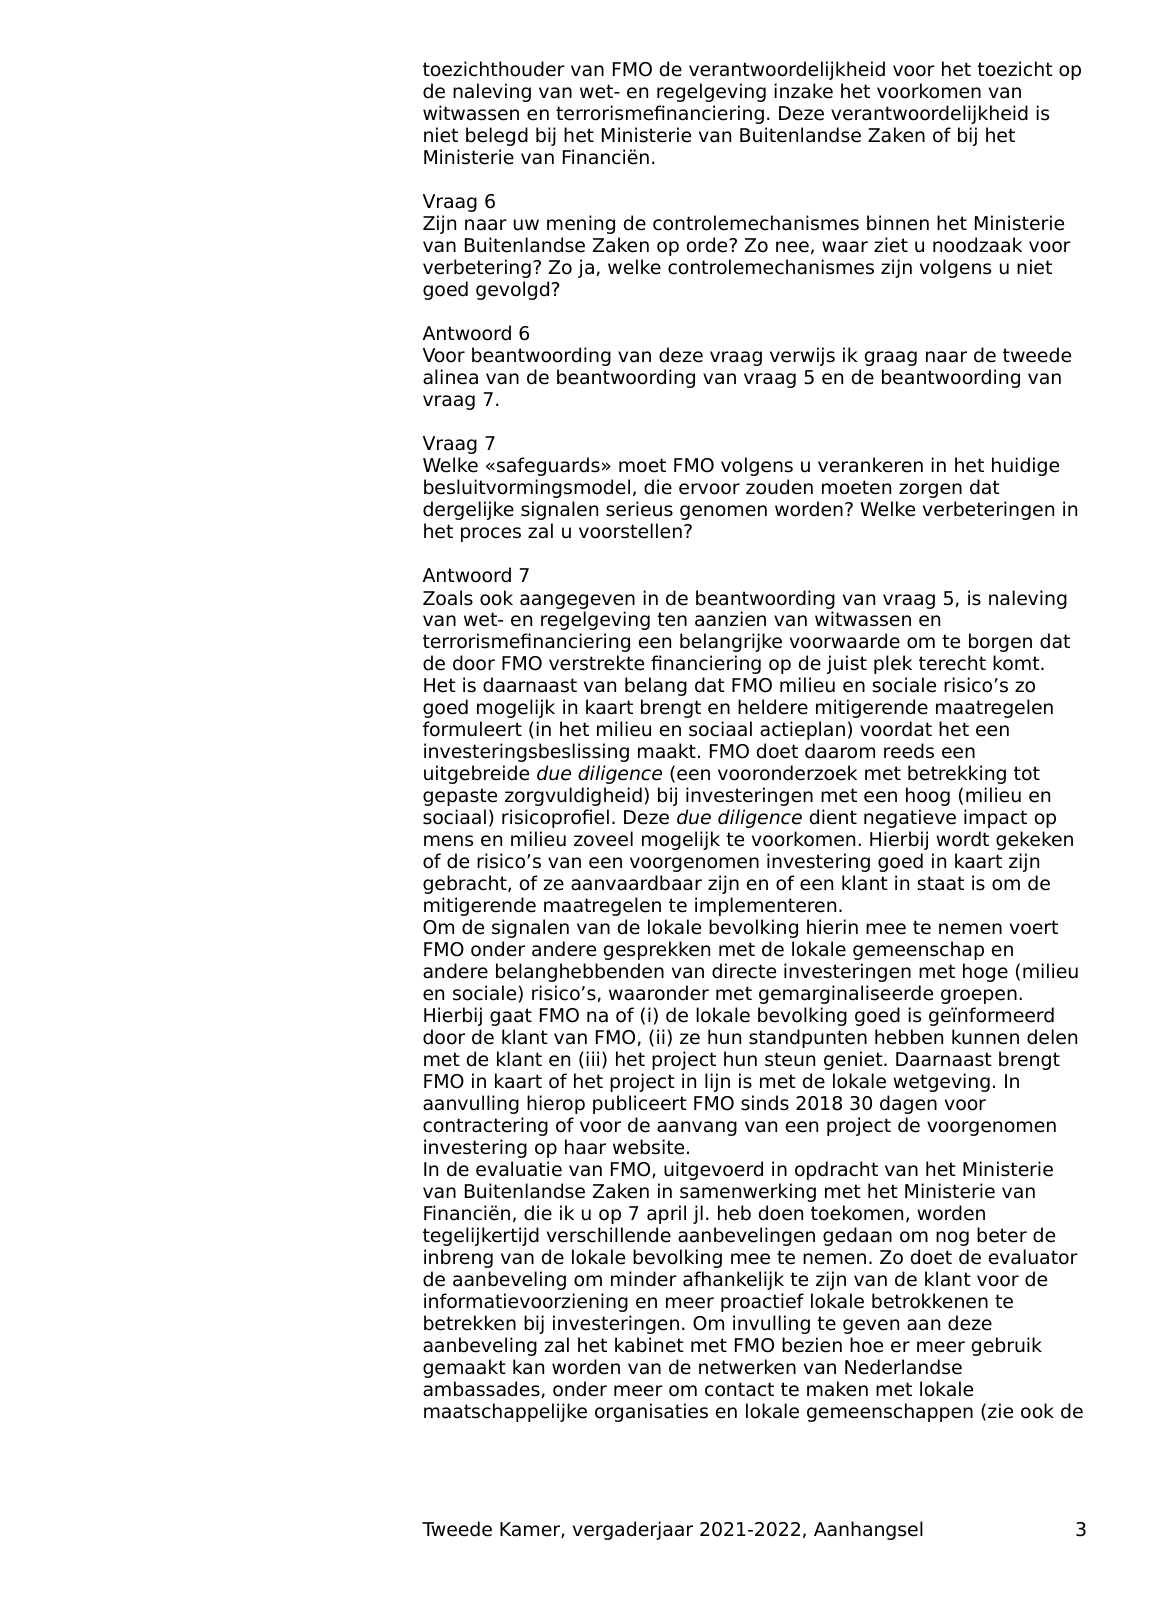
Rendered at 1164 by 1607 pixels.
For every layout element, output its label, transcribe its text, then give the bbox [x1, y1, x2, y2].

text Vraag 7 [422, 433, 1087, 455]
text Zoals ook aangegeven in de beantwoording van vraag 5, is naleving van wet- en regelgeving ten aanzien van witwassen en terrorismefinanciering een belangrijke voorwaarde om te borgen dat de door FMO verstrekte financiering op de juist plek terecht komt. [422, 587, 1087, 675]
text Zijn naar uw mening de controlemechanismes binnen het Ministerie van Buitenlandse Zaken op orde? Zo nee, waar ziet u noodzaak voor verbetering? Zo ja, welke controlemechanismes zijn volgens u niet goed gevolgd? [422, 213, 1087, 301]
text Vraag 6 [422, 191, 1087, 213]
text Antwoord 7 [422, 565, 1087, 587]
text Om de signalen van de lokale bevolking hierin mee te nemen voert FMO onder andere gesprekken met de lokale gemeenschap en andere belanghebbenden van directe investeringen met hoge (milieu en sociale) risico’s, waaronder met gemarginaliseerde groepen. Hierbij gaat FMO na of (i) de lokale bevolking goed is geïnformeerd door de klant van FMO, (ii) ze hun standpunten hebben kunnen delen met de klant en (iii) het project hun steun geniet. Daarnaast brengt FMO in kaart of het project in lijn is met de lokale wetgeving. In aanvulling hierop publiceert FMO sinds 2018 30 dagen voor contractering of voor de aanvang van een project de voorgenomen investering op haar website. [422, 917, 1087, 1159]
text toezichthouder van FMO de verantwoordelijkheid voor het toezicht op de naleving van wet- en regelgeving inzake het voorkomen van witwassen en terrorismefinanciering. Deze verantwoordelijkheid is niet belegd bij het Ministerie van Buitenlandse Zaken of bij het Ministerie van Financiën. [422, 59, 1087, 169]
text Voor beantwoording van deze vraag verwijs ik graag naar de tweede alinea van de beantwoording van vraag 5 en de beantwoording van vraag 7. [422, 345, 1087, 411]
text Het is daarnaast van belang dat FMO milieu en sociale risico’s zo goed mogelijk in kaart brengt en heldere mitigerende maatregelen formuleert (in het milieu en sociaal actieplan) voordat het een investeringsbeslissing maakt. FMO doet daarom reeds een uitgebreide due diligence (een vooronderzoek met betrekking tot gepaste zorgvuldigheid) bij investeringen met een hoog (milieu en sociaal) risicoprofiel. Deze due diligence dient negatieve impact op mens en milieu zoveel mogelijk te voorkomen. Hierbij wordt gekeken of de risico’s van een voorgenomen investering goed in kaart zijn gebracht, of ze aanvaardbaar zijn en of een klant in staat is om de mitigerende maatregelen te implementeren. [422, 675, 1087, 917]
text Welke «safeguards» moet FMO volgens u verankeren in het huidige besluitvormingsmodel, die ervoor zouden moeten zorgen dat dergelijke signalen serieus genomen worden? Welke verbeteringen in het proces zal u voorstellen? [422, 455, 1087, 543]
text Antwoord 6 [422, 323, 1087, 345]
text In de evaluatie van FMO, uitgevoerd in opdracht van het Ministerie van Buitenlandse Zaken in samenwerking met het Ministerie van Financiën, die ik u op 7 april jl. heb doen toekomen, worden tegelijkertijd verschillende aanbevelingen gedaan om nog beter de inbreng van de lokale bevolking mee te nemen. Zo doet de evaluator de aanbeveling om minder afhankelijk te zijn van de klant voor de informatievoorziening en meer proactief lokale betrokkenen te betrekken bij investeringen. Om invulling te geven aan deze aanbeveling zal het kabinet met FMO bezien hoe er meer gebruik gemaakt kan worden van de netwerken van Nederlandse ambassades, onder meer om contact te maken met lokale maatschappelijke organisaties en lokale gemeenschappen (zie ook de [422, 1159, 1087, 1423]
